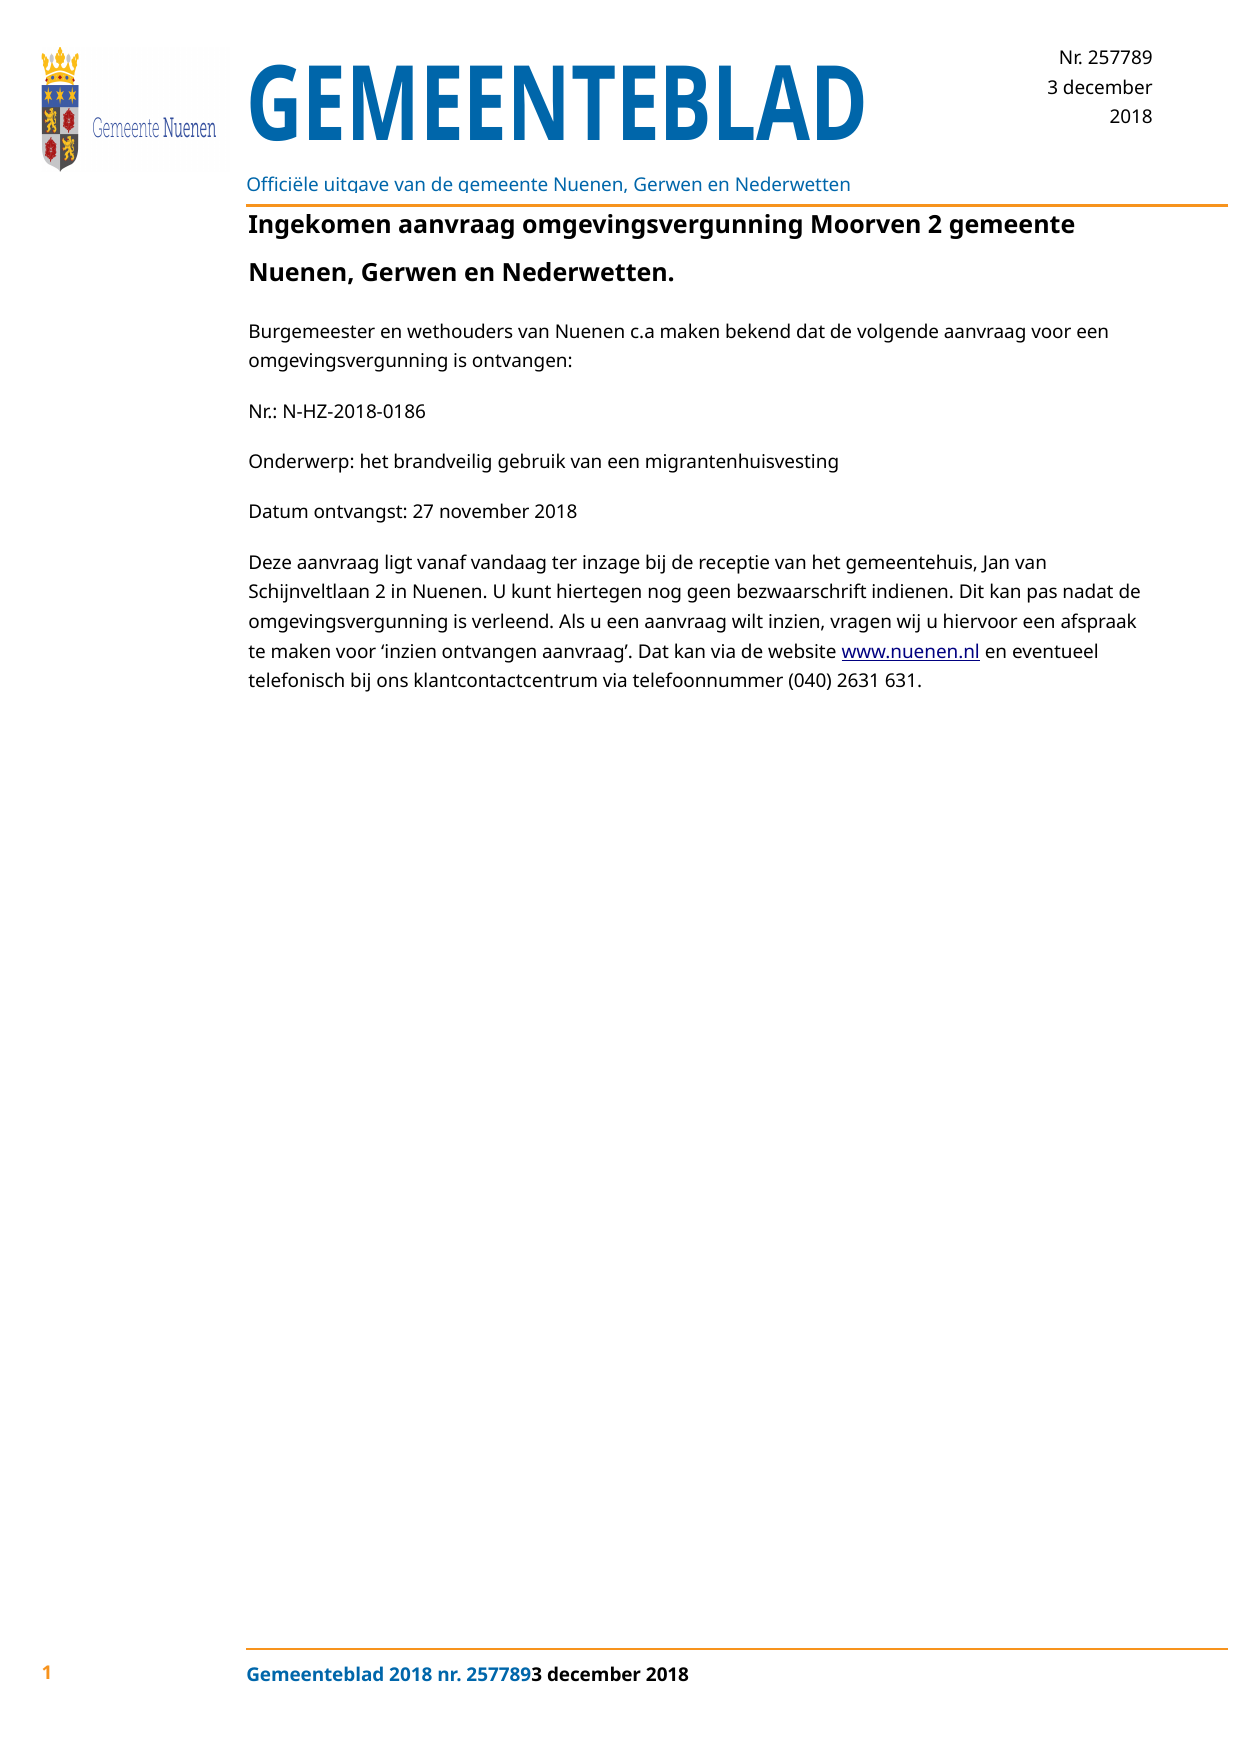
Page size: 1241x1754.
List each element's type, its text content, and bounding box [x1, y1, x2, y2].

text Burgemeester en wethouders van Nuenen c.a maken bekend dat de volgende aanvraag voor een omgevingsvergunning is ontvangen: [248, 318, 1152, 373]
text Nr.: N-HZ-2018-0186 [248, 398, 1152, 424]
picture [41, 47, 231, 172]
text Deze aanvraag ligt vanaf vandaag ter inzage bij de receptie van het gemeentehuis, Jan van Schijnveltlaan 2 in Nuenen. U kunt hiertegen nog geen bezwaarschrift indienen. Dit kan pas nadat de omgevingsvergunning is verleend. Als u een aanvraag wilt inzien, vragen wij u hiervoor een afspraak te maken voor ‘inzien ontvangen aanvraag’. Dat kan via de website www.nuenen.nl en eventueel telefonisch bij ons klantcontactcentrum via telefoonnummer (040) 2631 631. [248, 549, 1152, 693]
text Datum ontvangst: 27 november 2018 [248, 499, 1152, 524]
text Ingekomen aanvraag omgevingsvergunning Moorven 2 gemeente Nuenen, Gerwen en Nederwetten. [248, 207, 1152, 288]
text Onderwerp: het brandveilig gebruik van een migrantenhuisvesting [248, 448, 1152, 474]
